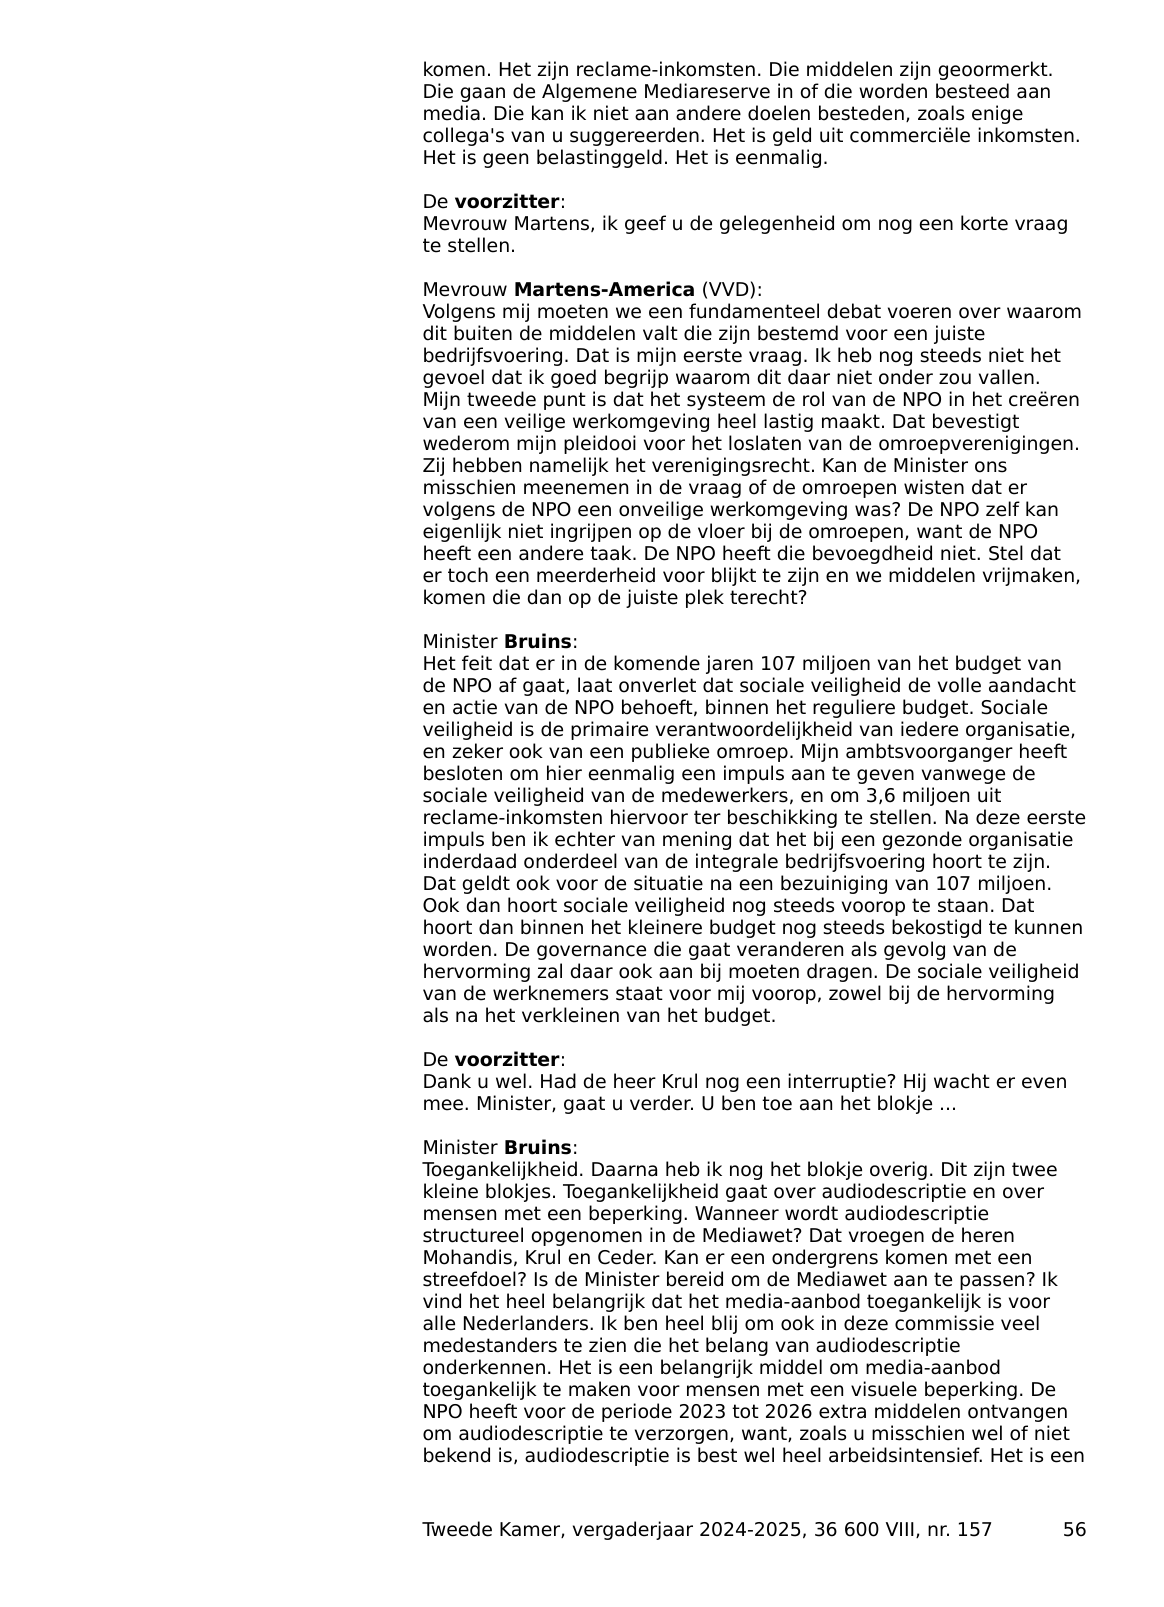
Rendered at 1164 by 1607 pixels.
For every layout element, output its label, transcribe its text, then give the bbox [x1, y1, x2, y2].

text komen. Het zijn reclame-inkomsten. Die middelen zijn geoormerkt. Die gaan de Algemene Mediareserve in of die worden besteed aan media. Die kan ik niet aan andere doelen besteden, zoals enige collega's van u suggereerden. Het is geld uit commerciële inkomsten. Het is geen belastinggeld. Het is eenmalig. [422, 59, 1087, 169]
text Minister Bruins: [422, 1137, 1087, 1159]
text De voorzitter: [422, 1049, 1087, 1071]
text Dank u wel. Had de heer Krul nog een interruptie? Hij wacht er even mee. Minister, gaat u verder. U ben toe aan het blokje ... [422, 1071, 1087, 1115]
text Mevrouw Martens-America (VVD): [422, 279, 1087, 301]
text Toegankelijkheid. Daarna heb ik nog het blokje overig. Dit zijn twee kleine blokjes. Toegankelijkheid gaat over audiodescriptie en over mensen met een beperking. Wanneer wordt audiodescriptie structureel opgenomen in de Mediawet? Dat vroegen de heren Mohandis, Krul en Ceder. Kan er een ondergrens komen met een streefdoel? Is de Minister bereid om de Mediawet aan te passen? Ik vind het heel belangrijk dat het media-aanbod toegankelijk is voor alle Nederlanders. Ik ben heel blij om ook in deze commissie veel medestanders te zien die het belang van audiodescriptie onderkennen. Het is een belangrijk middel om media-aanbod toegankelijk te maken voor mensen met een visuele beperking. De NPO heeft voor de periode 2023 tot 2026 extra middelen ontvangen om audiodescriptie te verzorgen, want, zoals u misschien wel of niet bekend is, audiodescriptie is best wel heel arbeidsintensief. Het is een [422, 1159, 1087, 1467]
text De voorzitter: [422, 191, 1087, 213]
text Mijn tweede punt is dat het systeem de rol van de NPO in het creëren van een veilige werkomgeving heel lastig maakt. Dat bevestigt wederom mijn pleidooi voor het loslaten van de omroepverenigingen. Zij hebben namelijk het verenigingsrecht. Kan de Minister ons misschien meenemen in de vraag of de omroepen wisten dat er volgens de NPO een onveilige werkomgeving was? De NPO zelf kan eigenlijk niet ingrijpen op de vloer bij de omroepen, want de NPO heeft een andere taak. De NPO heeft die bevoegdheid niet. Stel dat er toch een meerderheid voor blijkt te zijn en we middelen vrijmaken, komen die dan op de juiste plek terecht? [422, 389, 1087, 609]
text Mevrouw Martens, ik geef u de gelegenheid om nog een korte vraag te stellen. [422, 213, 1087, 257]
text Het feit dat er in de komende jaren 107 miljoen van het budget van de NPO af gaat, laat onverlet dat sociale veiligheid de volle aandacht en actie van de NPO behoeft, binnen het reguliere budget. Sociale veiligheid is de primaire verantwoordelijkheid van iedere organisatie, en zeker ook van een publieke omroep. Mijn ambtsvoorganger heeft besloten om hier eenmalig een impuls aan te geven vanwege de sociale veiligheid van de medewerkers, en om 3,6 miljoen uit reclame-inkomsten hiervoor ter beschikking te stellen. Na deze eerste impuls ben ik echter van mening dat het bij een gezonde organisatie inderdaad onderdeel van de integrale bedrijfsvoering hoort te zijn. Dat geldt ook voor de situatie na een bezuiniging van 107 miljoen. Ook dan hoort sociale veiligheid nog steeds voorop te staan. Dat hoort dan binnen het kleinere budget nog steeds bekostigd te kunnen worden. De governance die gaat veranderen als gevolg van de hervorming zal daar ook aan bij moeten dragen. De sociale veiligheid van de werknemers staat voor mij voorop, zowel bij de hervorming als na het verkleinen van het budget. [422, 653, 1087, 1027]
text Volgens mij moeten we een fundamenteel debat voeren over waarom dit buiten de middelen valt die zijn bestemd voor een juiste bedrijfsvoering. Dat is mijn eerste vraag. Ik heb nog steeds niet het gevoel dat ik goed begrijp waarom dit daar niet onder zou vallen. [422, 301, 1087, 389]
text Minister Bruins: [422, 631, 1087, 653]
